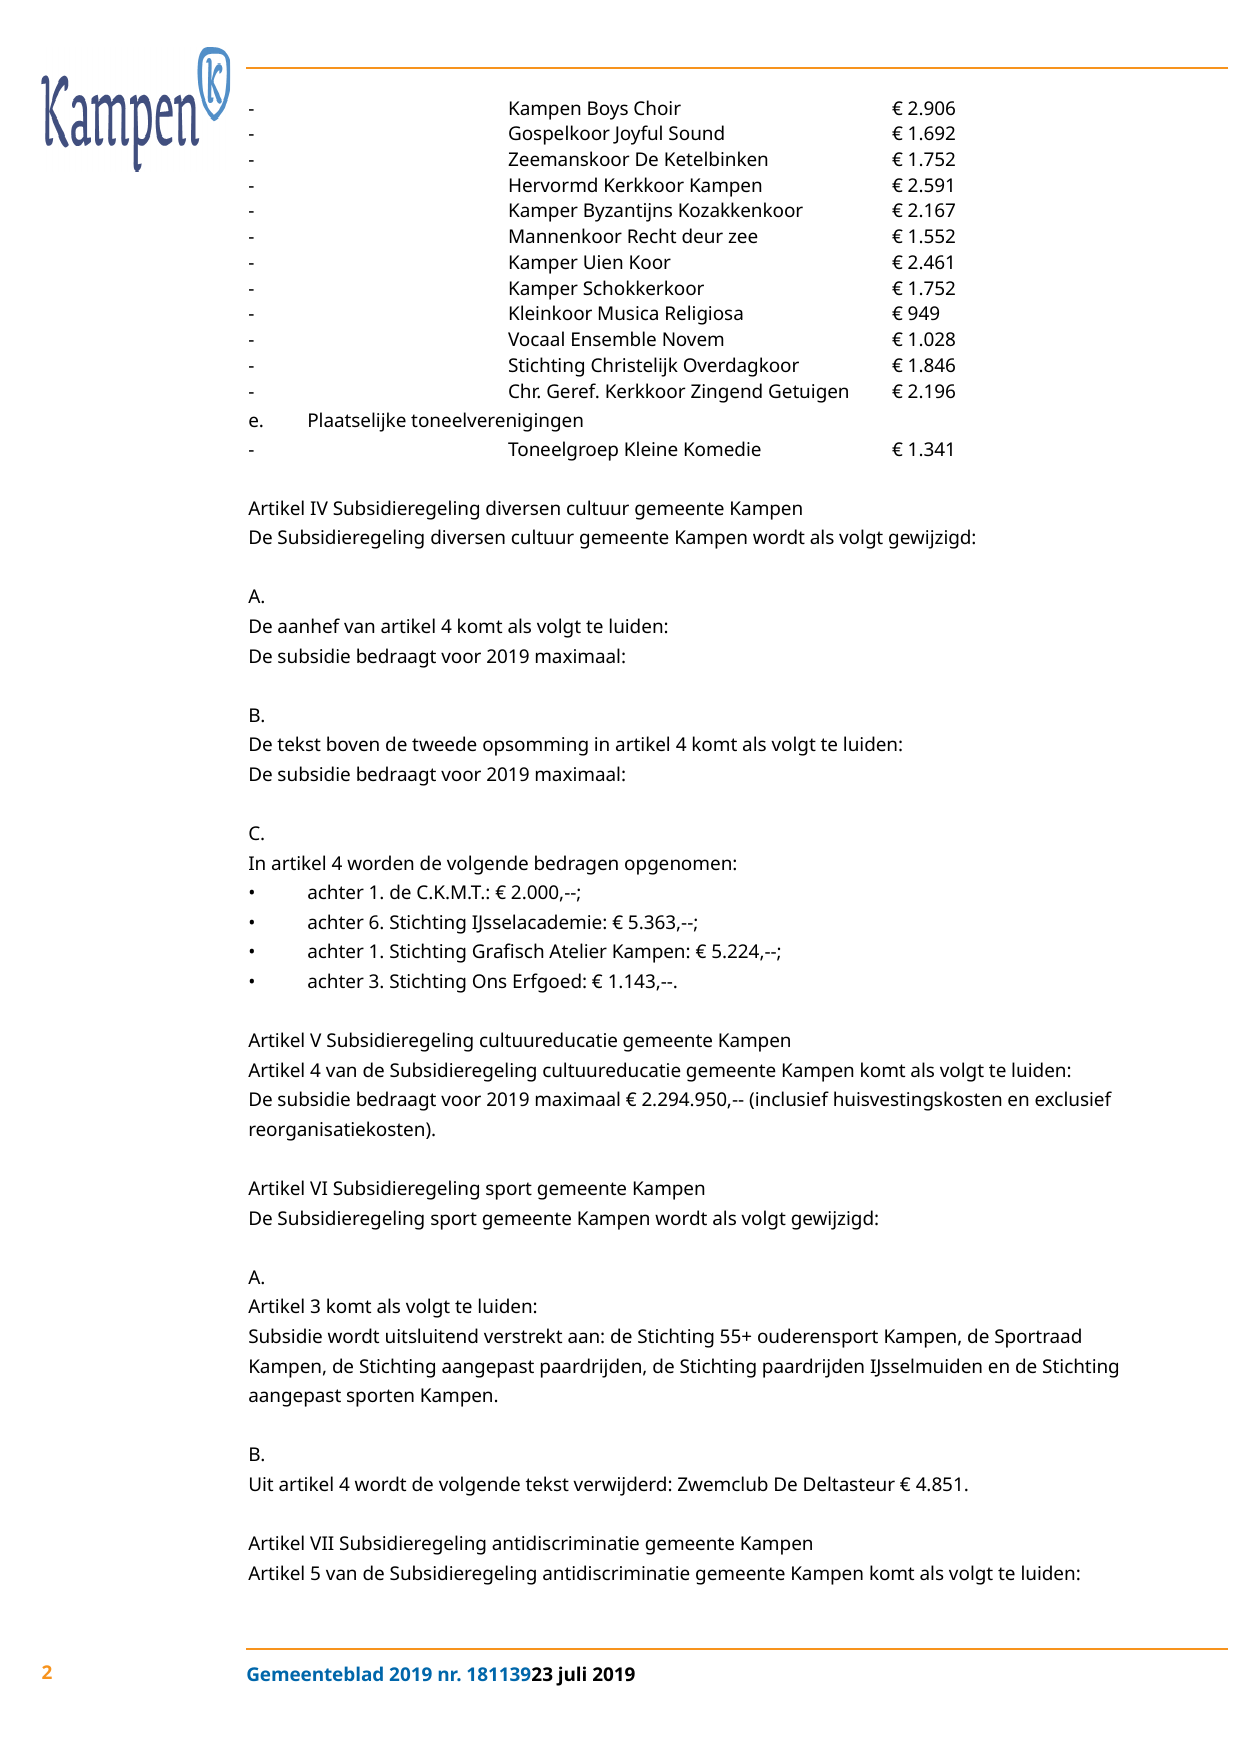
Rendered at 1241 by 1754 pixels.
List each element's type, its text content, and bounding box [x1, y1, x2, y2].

table_cell Kampen Boys Choir [508, 95, 892, 121]
text Artikel V Subsidieregeling cultuureducatie gemeente Kampen [248, 1027, 1152, 1053]
table_header € 1.341 [892, 436, 1152, 462]
table_cell - [248, 172, 508, 198]
text De aanhef van artikel 4 komt als volgt te luiden: [248, 613, 1152, 639]
table_cell Kamper Byzantijns Kozakkenkoor [508, 198, 892, 223]
table_cell - [248, 95, 508, 121]
table_cell € 2.461 [892, 249, 1152, 275]
table_cell Gospelkoor Joyful Sound [508, 121, 892, 146]
table_header Toneelgroep Kleine Komedie [508, 436, 892, 462]
table_cell Hervormd Kerkkoor Kampen [508, 172, 892, 198]
table_cell - [248, 146, 508, 172]
table_header - [248, 436, 508, 462]
text Artikel IV Subsidieregeling diversen cultuur gemeente Kampen [248, 495, 1152, 521]
table_cell € 1.692 [892, 121, 1152, 146]
text De tekst boven de tweede opsomming in artikel 4 komt als volgt te luiden: [248, 732, 1152, 757]
table_cell - [248, 326, 508, 352]
text Artikel 5 van de Subsidieregeling antidiscriminatie gemeente Kampen komt als volgt te luiden: [248, 1560, 1152, 1586]
table_cell € 949 [892, 301, 1152, 326]
table_cell - [248, 121, 508, 146]
table_cell Vocaal Ensemble Novem [508, 326, 892, 352]
table_cell € 1.028 [892, 326, 1152, 352]
text In artikel 4 worden de volgende bedragen opgenomen: [248, 850, 1152, 876]
table_cell - [248, 198, 508, 223]
text Subsidie wordt uitsluitend verstrekt aan: de Stichting 55+ ouderensport Kampen, de Sportraad Kampen, de Stichting aangepast paardrijden, de Stichting paardrijden IJsselmuiden en de Stichting aangepast sporten Kampen. [248, 1323, 1152, 1408]
list achter 1. de C.K.M.T.: € 2.000,--; [248, 879, 1152, 905]
table_cell Chr. Geref. Kerkkoor Zingend Getuigen [508, 378, 892, 403]
list Plaatselijke toneelverenigingen [248, 407, 1152, 432]
list achter 3. Stichting Ons Erfgoed: € 1.143,--. [248, 968, 1152, 994]
text Artikel VII Subsidieregeling antidiscriminatie gemeente Kampen [248, 1530, 1152, 1556]
text Artikel 4 van de Subsidieregeling cultuureducatie gemeente Kampen komt als volgt te luiden: [248, 1057, 1152, 1083]
table_cell € 2.906 [892, 95, 1152, 121]
table_cell € 1.846 [892, 352, 1152, 378]
table_cell - [248, 224, 508, 249]
table_cell - [248, 352, 508, 378]
table_cell Zeemanskoor De Ketelbinken [508, 146, 892, 172]
table_cell € 1.752 [892, 146, 1152, 172]
table_cell Kamper Schokkerkoor [508, 275, 892, 301]
list achter 1. Stichting Grafisch Atelier Kampen: € 5.224,--; [248, 939, 1152, 964]
table_cell Stichting Christelijk Overdagkoor [508, 352, 892, 378]
table_cell - [248, 378, 508, 403]
text De subsidie bedraagt voor 2019 maximaal: [248, 761, 1152, 787]
text Artikel VI Subsidieregeling sport gemeente Kampen [248, 1175, 1152, 1201]
table_cell € 1.552 [892, 224, 1152, 249]
text De Subsidieregeling diversen cultuur gemeente Kampen wordt als volgt gewijzigd: [248, 524, 1152, 550]
table_cell € 1.752 [892, 275, 1152, 301]
text De Subsidieregeling sport gemeente Kampen wordt als volgt gewijzigd: [248, 1205, 1152, 1231]
table_cell € 2.196 [892, 378, 1152, 403]
text De subsidie bedraagt voor 2019 maximaal € 2.294.950,-- (inclusief huisvestingskosten en exclusief reorganisatiekosten). [248, 1087, 1152, 1142]
table_cell - [248, 275, 508, 301]
table_cell - [248, 301, 508, 326]
table_cell - [248, 249, 508, 275]
table_cell Kleinkoor Musica Religiosa [508, 301, 892, 326]
table_cell € 2.167 [892, 198, 1152, 223]
table_cell € 2.591 [892, 172, 1152, 198]
text Uit artikel 4 wordt de volgende tekst verwijderd: Zwemclub De Deltasteur € 4.851. [248, 1471, 1152, 1497]
table_cell Kamper Uien Koor [508, 249, 892, 275]
picture [41, 47, 231, 172]
text De subsidie bedraagt voor 2019 maximaal: [248, 643, 1152, 669]
list achter 6. Stichting IJsselacademie: € 5.363,--; [248, 909, 1152, 935]
text Artikel 3 komt als volgt te luiden: [248, 1294, 1152, 1319]
table_cell Mannenkoor Recht deur zee [508, 224, 892, 249]
